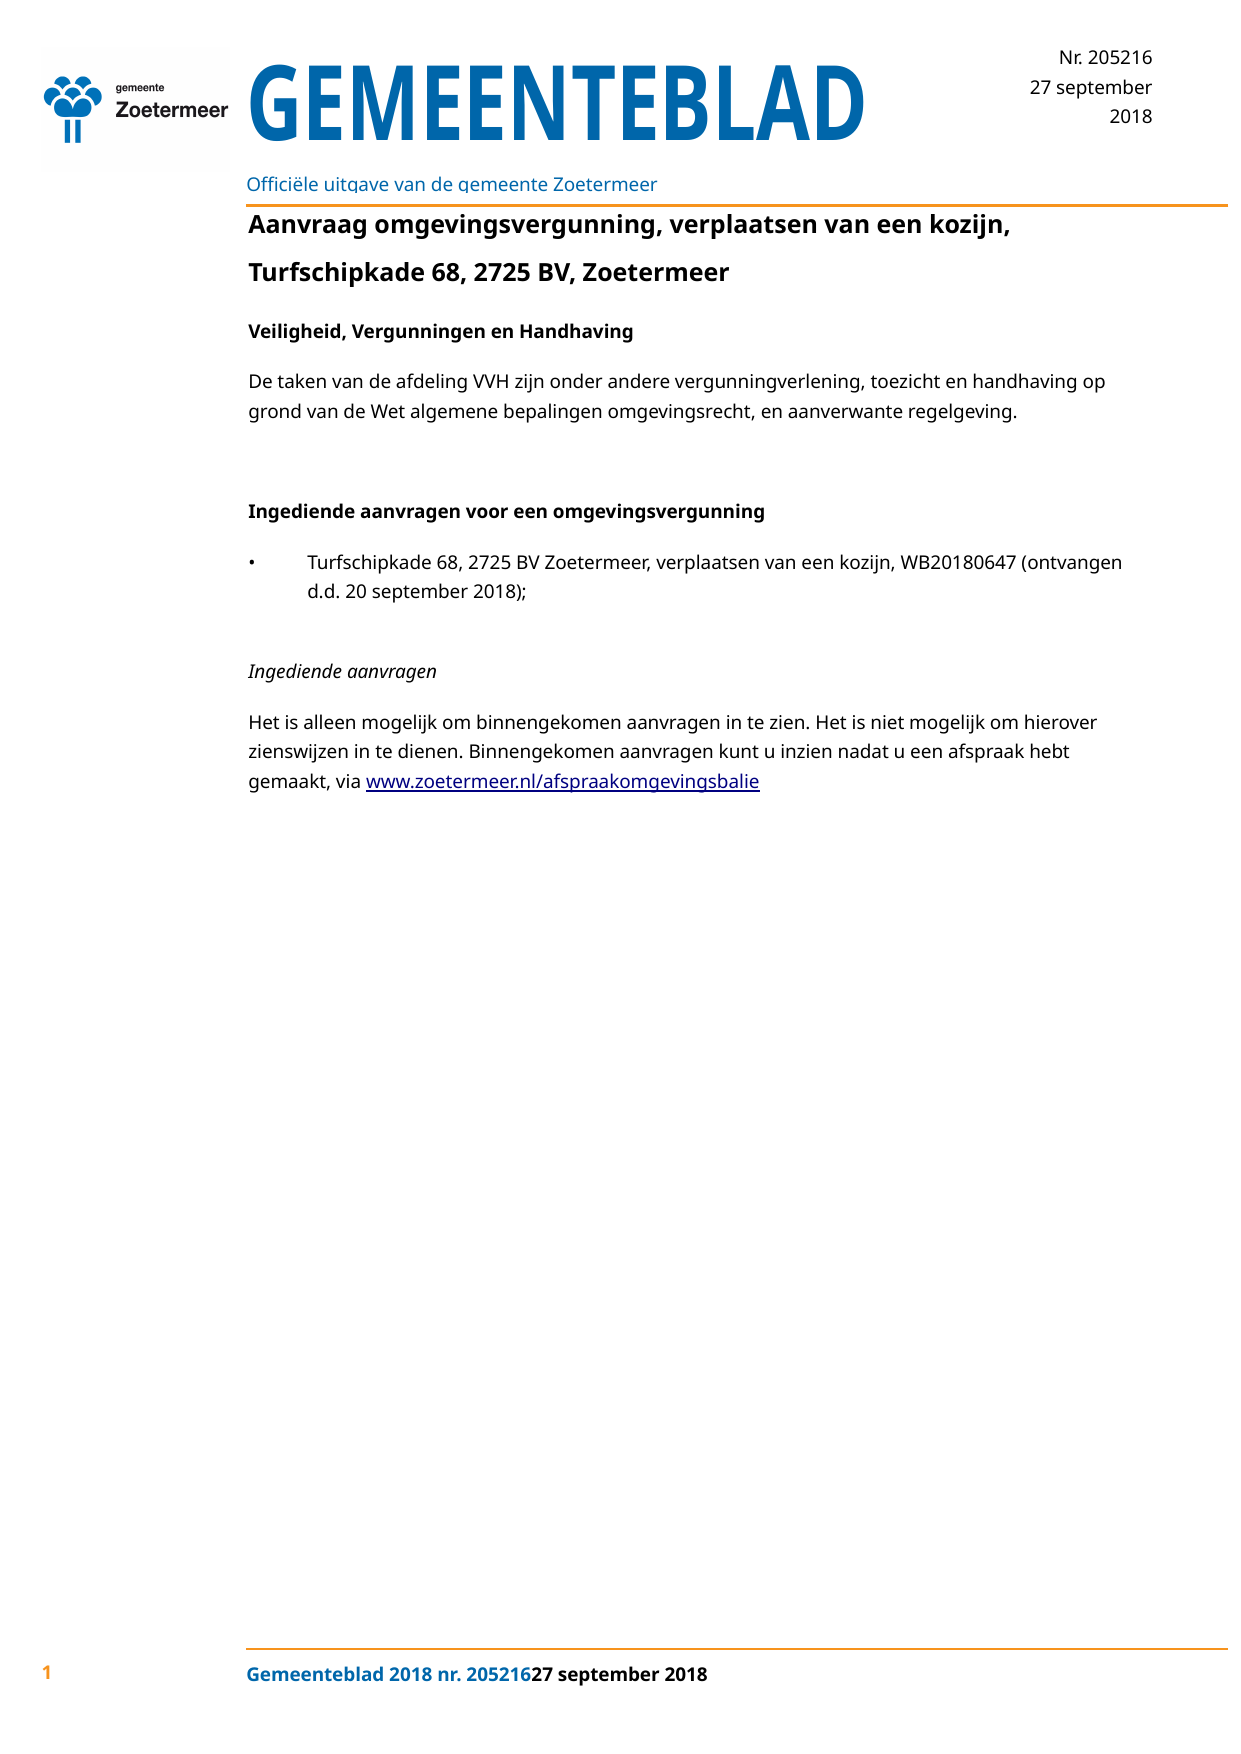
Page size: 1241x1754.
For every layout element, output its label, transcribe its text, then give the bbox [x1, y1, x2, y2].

text De taken van de afdeling VVH zijn onder andere vergunningverlening, toezicht en handhaving op grond van de Wet algemene bepalingen omgevingsrecht, en aanverwante regelgeving. [248, 368, 1152, 424]
list Turfschipkade 68, 2725 BV Zoetermeer, verplaatsen van een kozijn, WB20180647 (ontvangen d.d. 20 september 2018); [248, 549, 1152, 604]
text Het is alleen mogelijk om binnengekomen aanvragen in te zien. Het is niet mogelijk om hierover zienswijzen in te dienen. Binnengekomen aanvragen kunt u inzien nadat u een afspraak hebt gemaakt, via www.zoetermeer.nl/afspraakomgevingsbalie [248, 709, 1152, 794]
text Aanvraag omgevingsvergunning, verplaatsen van een kozijn, Turfschipkade 68, 2725 BV, Zoetermeer [248, 207, 1152, 288]
text Veiligheid, Vergunningen en Handhaving [248, 318, 1152, 344]
text Ingediende aanvragen [248, 659, 1152, 684]
picture [41, 47, 231, 172]
text Ingediende aanvragen voor een omgevingsvergunning [248, 499, 1152, 524]
